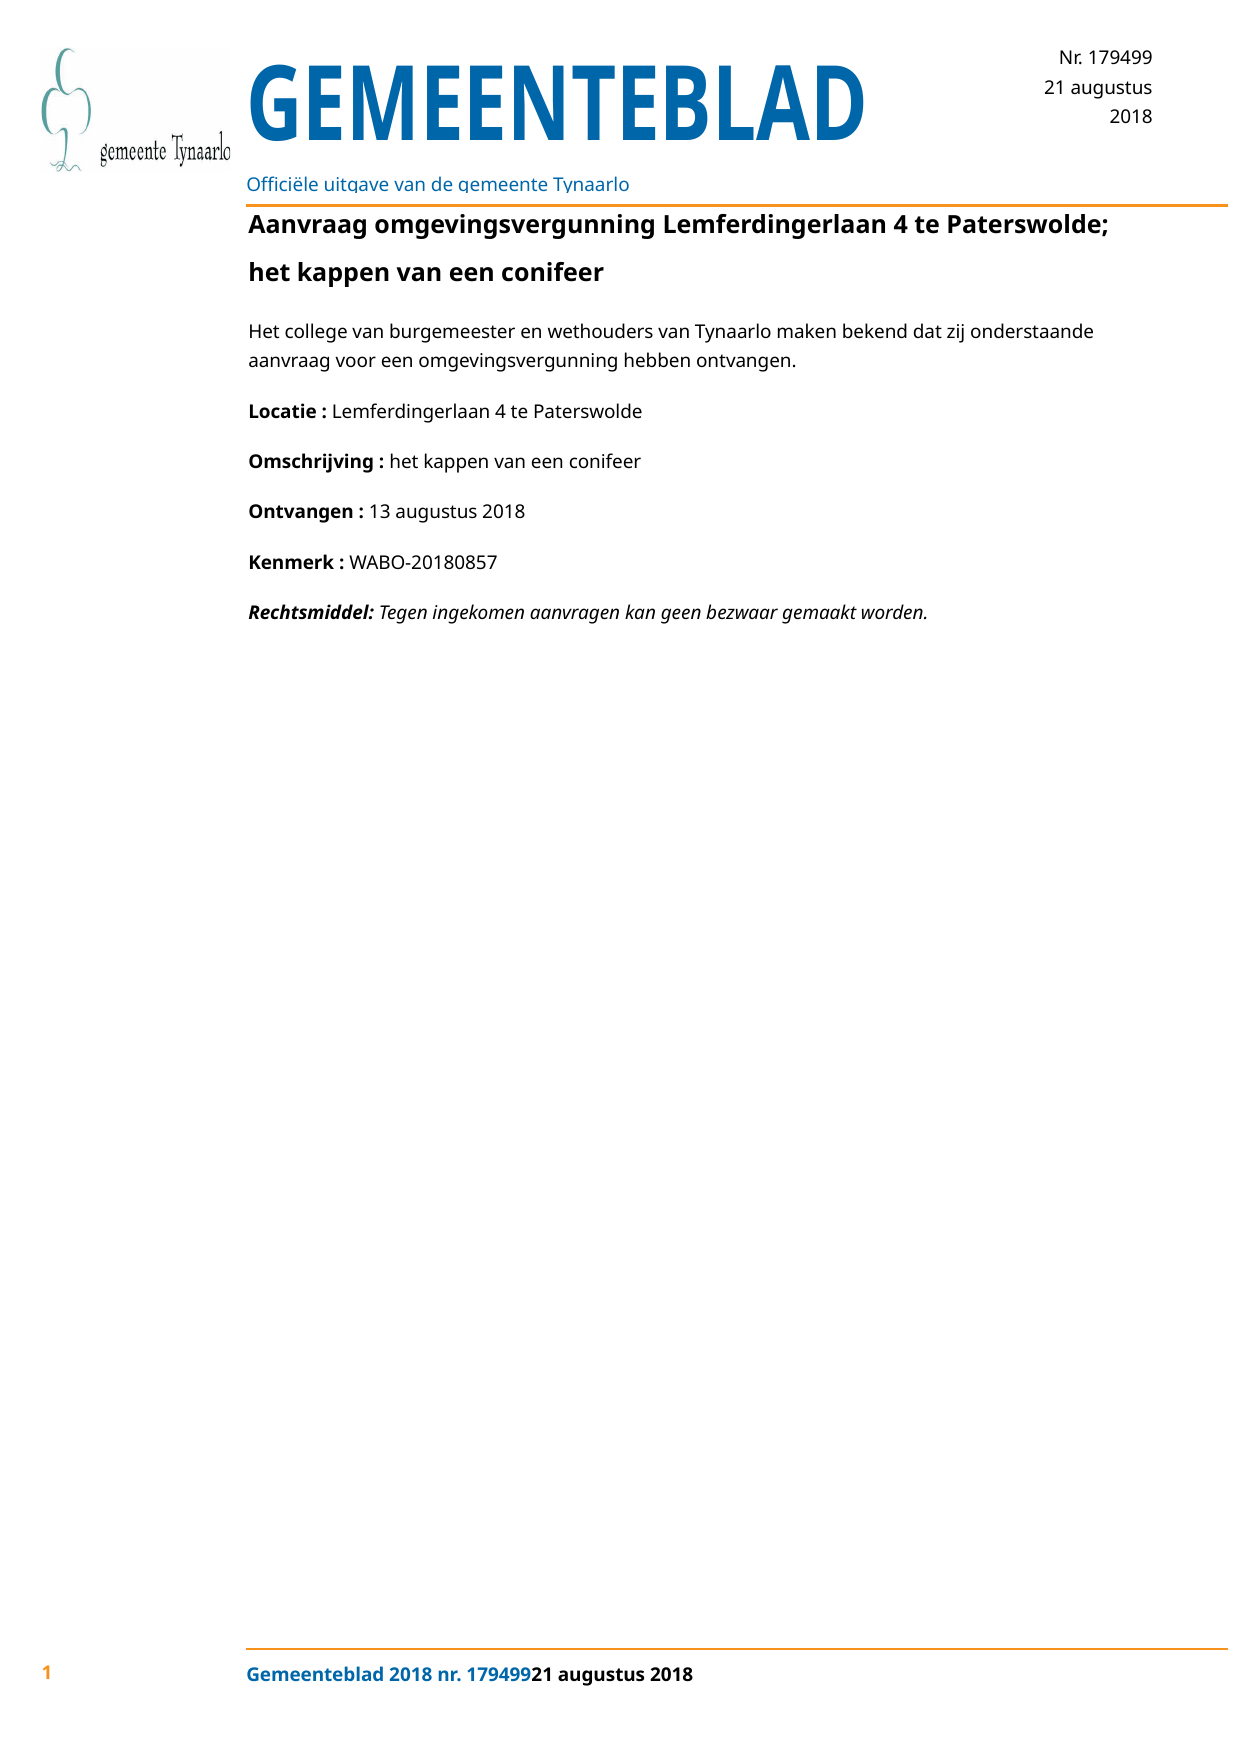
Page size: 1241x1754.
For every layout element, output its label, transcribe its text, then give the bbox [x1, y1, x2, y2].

text Rechtsmiddel: Tegen ingekomen aanvragen kan geen bezwaar gemaakt worden. [248, 599, 1152, 625]
picture [41, 47, 231, 172]
text Locatie : Lemferdingerlaan 4 te Paterswolde [248, 398, 1152, 424]
text Omschrijving : het kappen van een conifeer [248, 448, 1152, 474]
text Aanvraag omgevingsvergunning Lemferdingerlaan 4 te Paterswolde; het kappen van een conifeer [248, 207, 1152, 288]
text Het college van burgemeester en wethouders van Tynaarlo maken bekend dat zij onderstaande aanvraag voor een omgevingsvergunning hebben ontvangen. [248, 318, 1152, 373]
text Kenmerk : WABO-20180857 [248, 549, 1152, 575]
text Ontvangen : 13 augustus 2018 [248, 499, 1152, 524]
